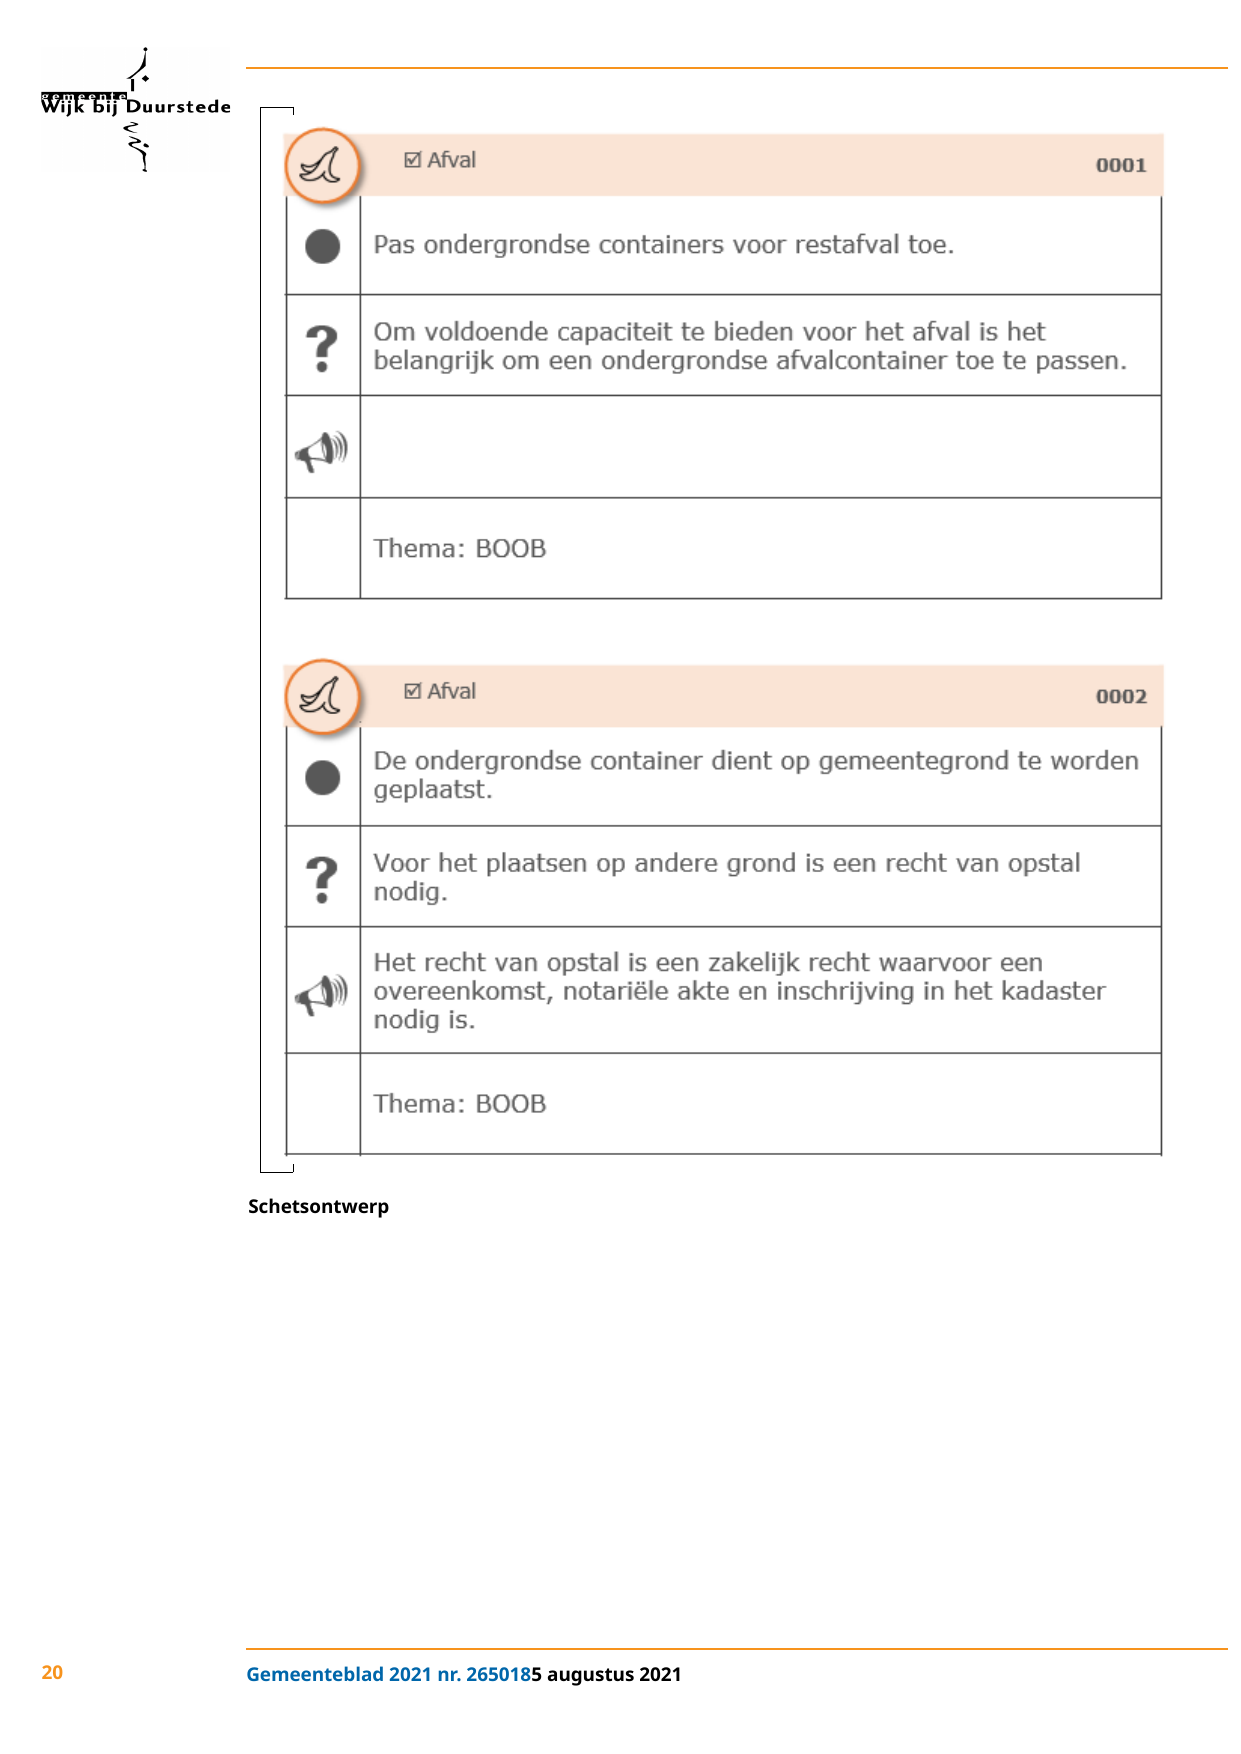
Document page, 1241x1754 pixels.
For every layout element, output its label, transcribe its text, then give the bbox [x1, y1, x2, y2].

picture [268, 115, 1173, 1164]
text Schetsontwerp [248, 1193, 1152, 1219]
picture [41, 47, 231, 172]
